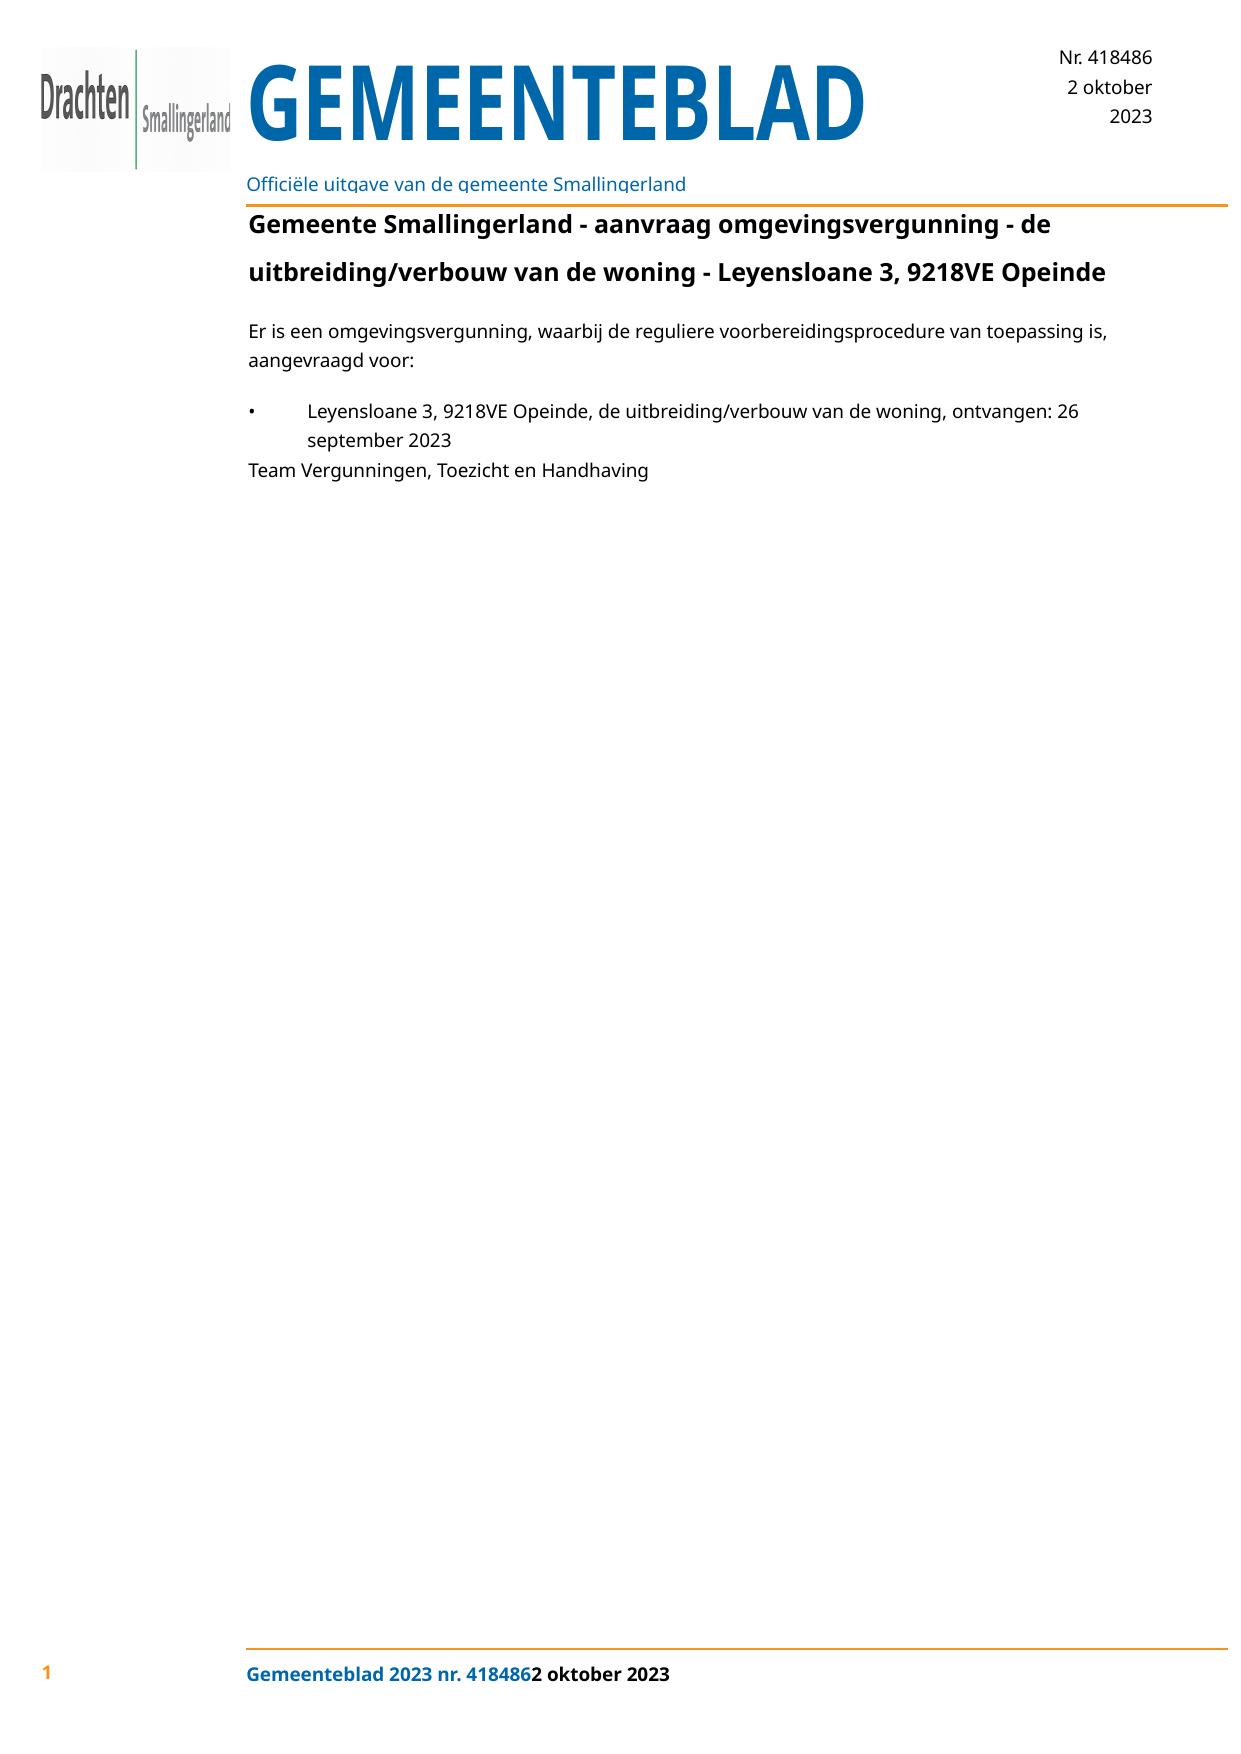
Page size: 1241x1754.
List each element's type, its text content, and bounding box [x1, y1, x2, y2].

list Leyensloane 3, 9218VE Opeinde, de uitbreiding/verbouw van de woning, ontvangen: 26 september 2023 [248, 398, 1152, 453]
text Gemeente Smallingerland - aanvraag omgevingsvergunning - de uitbreiding/verbouw van de woning - Leyensloane 3, 9218VE Opeinde [248, 207, 1152, 288]
text Er is een omgevingsvergunning, waarbij de reguliere voorbereidingsprocedure van toepassing is, aangevraagd voor: [248, 318, 1152, 373]
picture [41, 47, 231, 172]
text Team Vergunningen, Toezicht en Handhaving [248, 457, 1152, 483]
